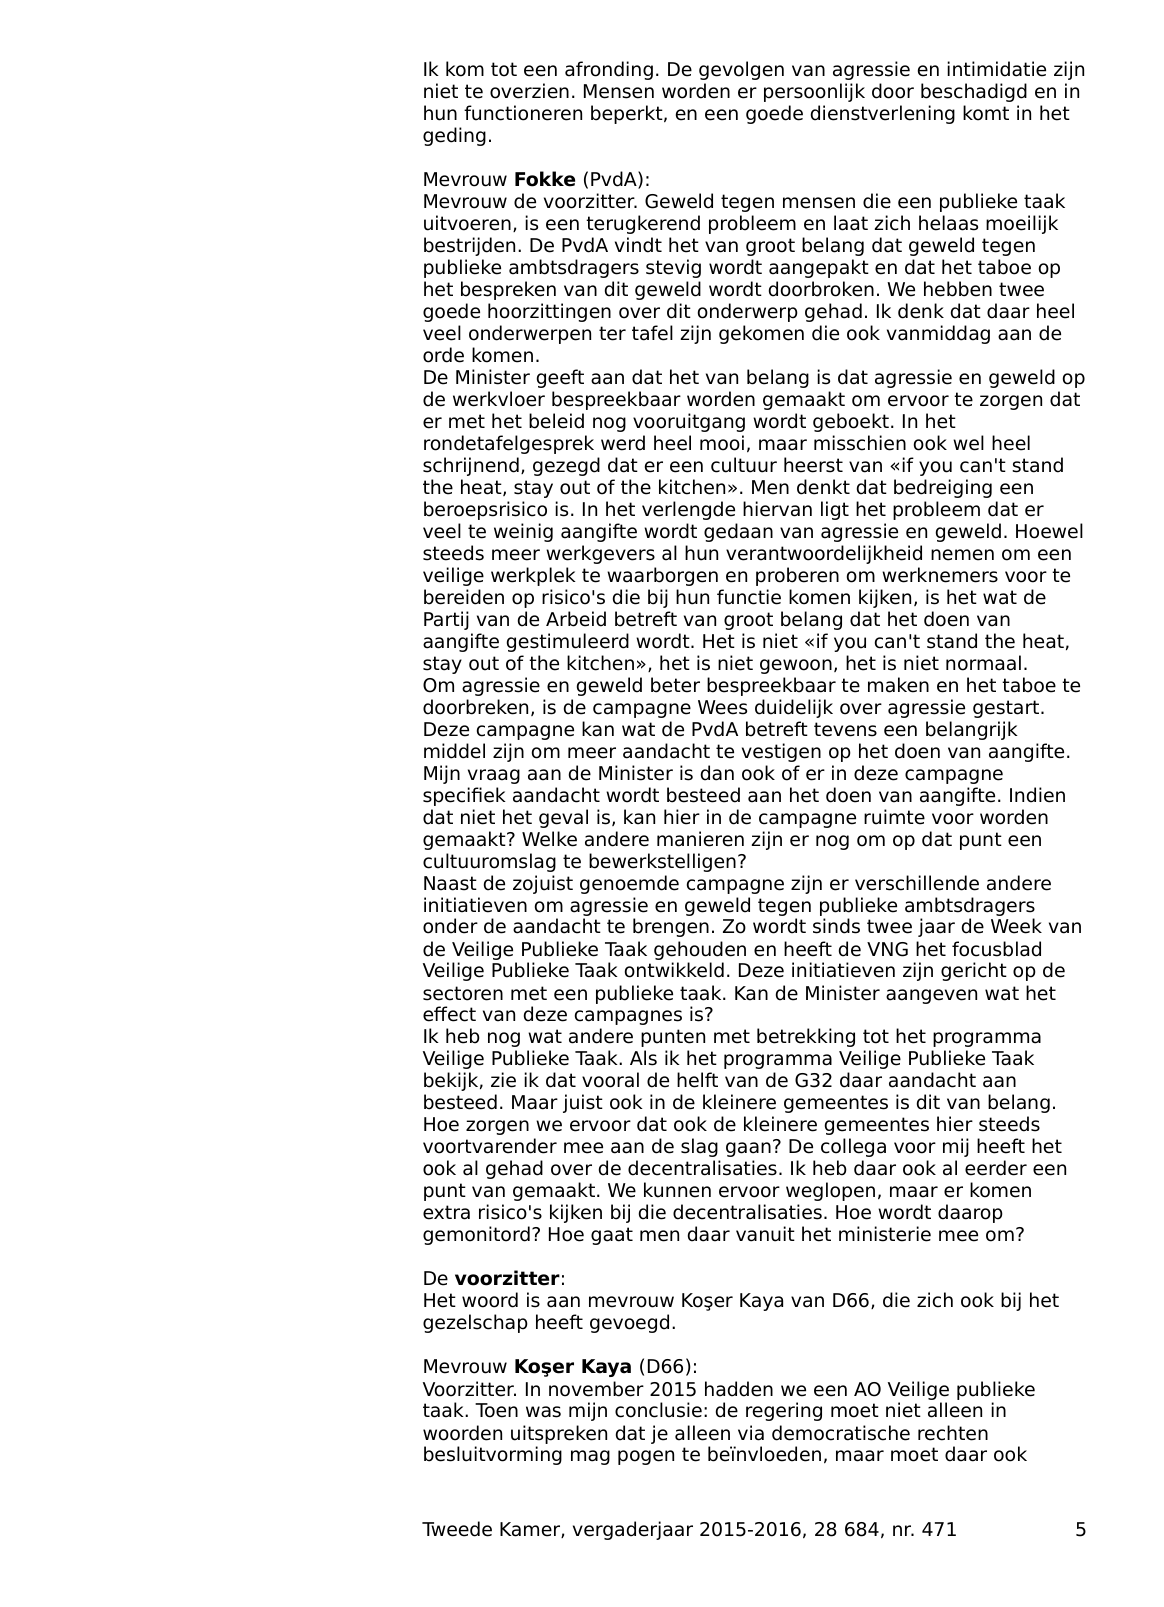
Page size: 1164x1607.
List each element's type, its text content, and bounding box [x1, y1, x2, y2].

text Voorzitter. In november 2015 hadden we een AO Veilige publieke taak. Toen was mijn conclusie: de regering moet niet alleen in woorden uitspreken dat je alleen via democratische rechten besluitvorming mag pogen te beïnvloeden, maar moet daar ook [422, 1378, 1087, 1466]
text Mevrouw Fokke (PvdA): [422, 169, 1087, 191]
text De Minister geeft aan dat het van belang is dat agressie en geweld op de werkvloer bespreekbaar worden gemaakt om ervoor te zorgen dat er met het beleid nog vooruitgang wordt geboekt. In het rondetafelgesprek werd heel mooi, maar misschien ook wel heel schrijnend, gezegd dat er een cultuur heerst van «if you can't stand the heat, stay out of the kitchen». Men denkt dat bedreiging een beroepsrisico is. In het verlengde hiervan ligt het probleem dat er veel te weinig aangifte wordt gedaan van agressie en geweld. Hoewel steeds meer werkgevers al hun verantwoordelijkheid nemen om een veilige werkplek te waarborgen en proberen om werknemers voor te bereiden op risico's die bij hun functie komen kijken, is het wat de Partij van de Arbeid betreft van groot belang dat het doen van aangifte gestimuleerd wordt. Het is niet «if you can't stand the heat, stay out of the kitchen», het is niet gewoon, het is niet normaal. [422, 367, 1087, 675]
text De voorzitter: [422, 1268, 1087, 1290]
text Mevrouw Koşer Kaya (D66): [422, 1356, 1087, 1378]
text Mevrouw de voorzitter. Geweld tegen mensen die een publieke taak uitvoeren, is een terugkerend probleem en laat zich helaas moeilijk bestrijden. De PvdA vindt het van groot belang dat geweld tegen publieke ambtsdragers stevig wordt aangepakt en dat het taboe op het bespreken van dit geweld wordt doorbroken. We hebben twee goede hoorzittingen over dit onderwerp gehad. Ik denk dat daar heel veel onderwerpen ter tafel zijn gekomen die ook vanmiddag aan de orde komen. [422, 191, 1087, 367]
text Het woord is aan mevrouw Koşer Kaya van D66, die zich ook bij het gezelschap heeft gevoegd. [422, 1290, 1087, 1334]
text Naast de zojuist genoemde campagne zijn er verschillende andere initiatieven om agressie en geweld tegen publieke ambtsdragers onder de aandacht te brengen. Zo wordt sinds twee jaar de Week van de Veilige Publieke Taak gehouden en heeft de VNG het focusblad Veilige Publieke Taak ontwikkeld. Deze initiatieven zijn gericht op de sectoren met een publieke taak. Kan de Minister aangeven wat het effect van deze campagnes is? [422, 872, 1087, 1026]
text Ik heb nog wat andere punten met betrekking tot het programma Veilige Publieke Taak. Als ik het programma Veilige Publieke Taak bekijk, zie ik dat vooral de helft van de G32 daar aandacht aan besteed. Maar juist ook in de kleinere gemeentes is dit van belang. Hoe zorgen we ervoor dat ook de kleinere gemeentes hier steeds voortvarender mee aan de slag gaan? De collega voor mij heeft het ook al gehad over de decentralisaties. Ik heb daar ook al eerder een punt van gemaakt. We kunnen ervoor weglopen, maar er komen extra risico's kijken bij die decentralisaties. Hoe wordt daarop gemonitord? Hoe gaat men daar vanuit het ministerie mee om? [422, 1026, 1087, 1246]
text Ik kom tot een afronding. De gevolgen van agressie en intimidatie zijn niet te overzien. Mensen worden er persoonlijk door beschadigd en in hun functioneren beperkt, en een goede dienstverlening komt in het geding. [422, 59, 1087, 147]
text Om agressie en geweld beter bespreekbaar te maken en het taboe te doorbreken, is de campagne Wees duidelijk over agressie gestart. Deze campagne kan wat de PvdA betreft tevens een belangrijk middel zijn om meer aandacht te vestigen op het doen van aangifte. Mijn vraag aan de Minister is dan ook of er in deze campagne specifiek aandacht wordt besteed aan het doen van aangifte. Indien dat niet het geval is, kan hier in de campagne ruimte voor worden gemaakt? Welke andere manieren zijn er nog om op dat punt een cultuuromslag te bewerkstelligen? [422, 675, 1087, 872]
